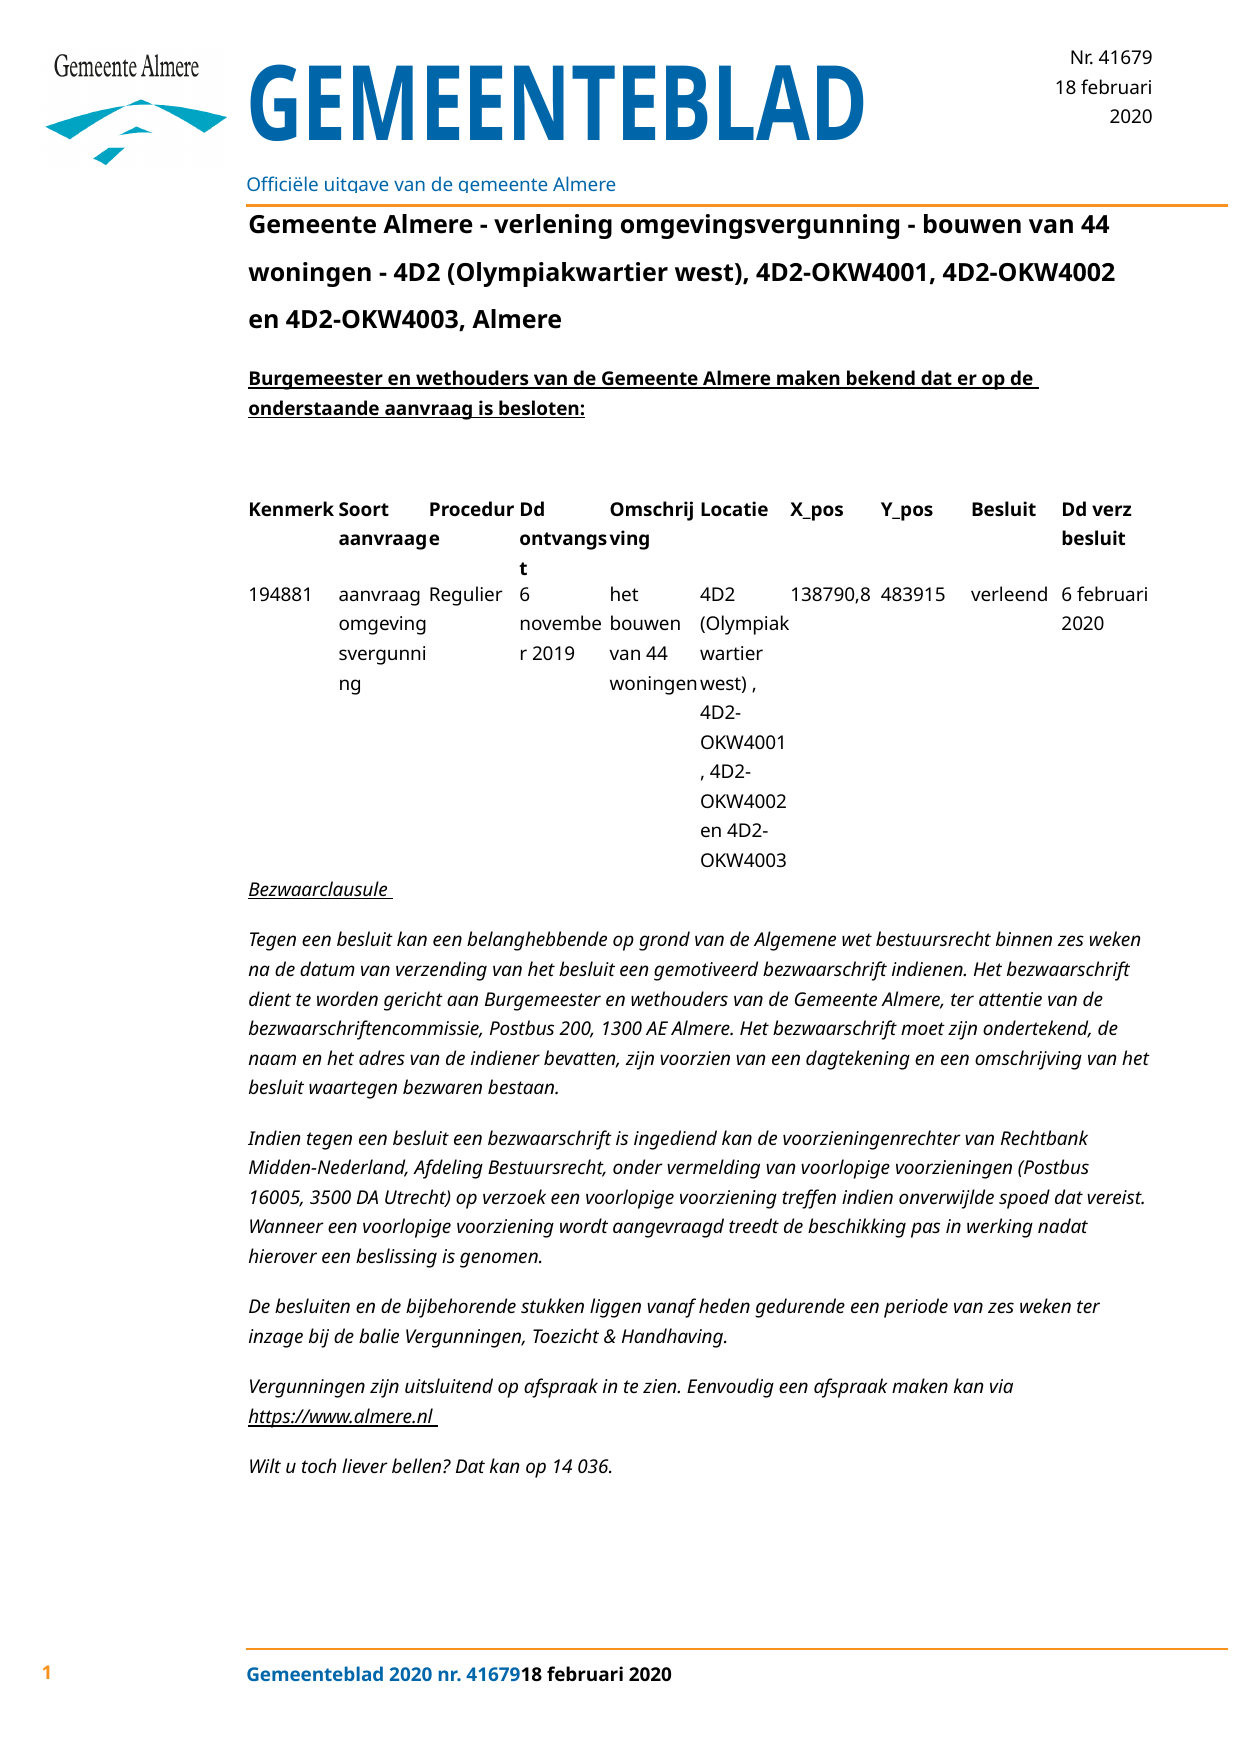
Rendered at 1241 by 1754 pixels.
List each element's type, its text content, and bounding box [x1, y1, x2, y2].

text Gemeente Almere - verlening omgevingsvergunning - bouwen van 44 woningen - 4D2 (Olympiakwartier west), 4D2-OKW4001, 4D2-OKW4002 en 4D2-OKW4003, Almere [248, 207, 1152, 336]
table_cell 4D2 (Olympiakwartier west) , 4D2-OKW4001, 4D2-OKW4002 en 4D2-OKW4003 [700, 581, 790, 873]
text Burgemeester en wethouders van de Gemeente Almere maken bekend dat er op de onderstaande aanvraag is besloten: [248, 366, 1152, 421]
text Bezwaarclausule [248, 876, 1152, 902]
text Tegen een besluit kan een belanghebbende op grond van de Algemene wet bestuursrecht binnen zes weken na de datum van verzending van het besluit een gemotiveerd bezwaarschrift indienen. Het bezwaarschrift dient te worden gericht aan Burgemeester en wethouders van de Gemeente Almere, ter attentie van de bezwaarschriftencommissie, Postbus 200, 1300 AE Almere. Het bezwaarschrift moet zijn ondertekend, de naam en het adres van de indiener bevatten, zijn voorzien van een dagtekening en een omschrijving van het besluit waartegen bezwaren bestaan. [248, 927, 1152, 1100]
text De besluiten en de bijbehorende stukken liggen vanaf heden gedurende een periode van zes weken ter inzage bij de balie Vergunningen, Toezicht & Handhaving. [248, 1294, 1152, 1349]
picture [41, 47, 231, 172]
table_header Omschrijving [609, 496, 700, 581]
table_header Y_pos [881, 496, 971, 581]
table_cell Regulier [429, 581, 519, 873]
table_header Dd verz besluit [1061, 496, 1152, 581]
table_cell 6 november 2019 [519, 581, 609, 873]
text Wilt u toch liever bellen? Dat kan op 14 036. [248, 1454, 1152, 1479]
table_header Besluit [971, 496, 1061, 581]
table_cell 194881 [248, 581, 338, 873]
table_cell 483915 [881, 581, 971, 873]
table_header Locatie [700, 496, 790, 581]
table_header Procedure [429, 496, 519, 581]
table_cell verleend [971, 581, 1061, 873]
table_cell 138790,8 [790, 581, 881, 873]
table_cell het bouwen van 44 woningen [609, 581, 700, 873]
table_header Soort aanvraag [338, 496, 429, 581]
table_header Dd ontvangst [519, 496, 609, 581]
table_header Kenmerk [248, 496, 338, 581]
text Indien tegen een besluit een bezwaarschrift is ingediend kan de voorzieningenrechter van Rechtbank Midden-Nederland, Afdeling Bestuursrecht, onder vermelding van voorlopige voorzieningen (Postbus 16005, 3500 DA Utrecht) op verzoek een voorlopige voorziening treffen indien onverwijlde spoed dat vereist. Wanneer een voorlopige voorziening wordt aangevraagd treedt de beschikking pas in werking nadat hierover een beslissing is genomen. [248, 1125, 1152, 1269]
table_cell aanvraag omgevingsvergunning [338, 581, 429, 873]
table_cell 6 februari 2020 [1061, 581, 1152, 873]
text Vergunningen zijn uitsluitend op afspraak in te zien. Eenvoudig een afspraak maken kan via https://www.almere.nl [248, 1374, 1152, 1429]
table_header X_pos [790, 496, 881, 581]
